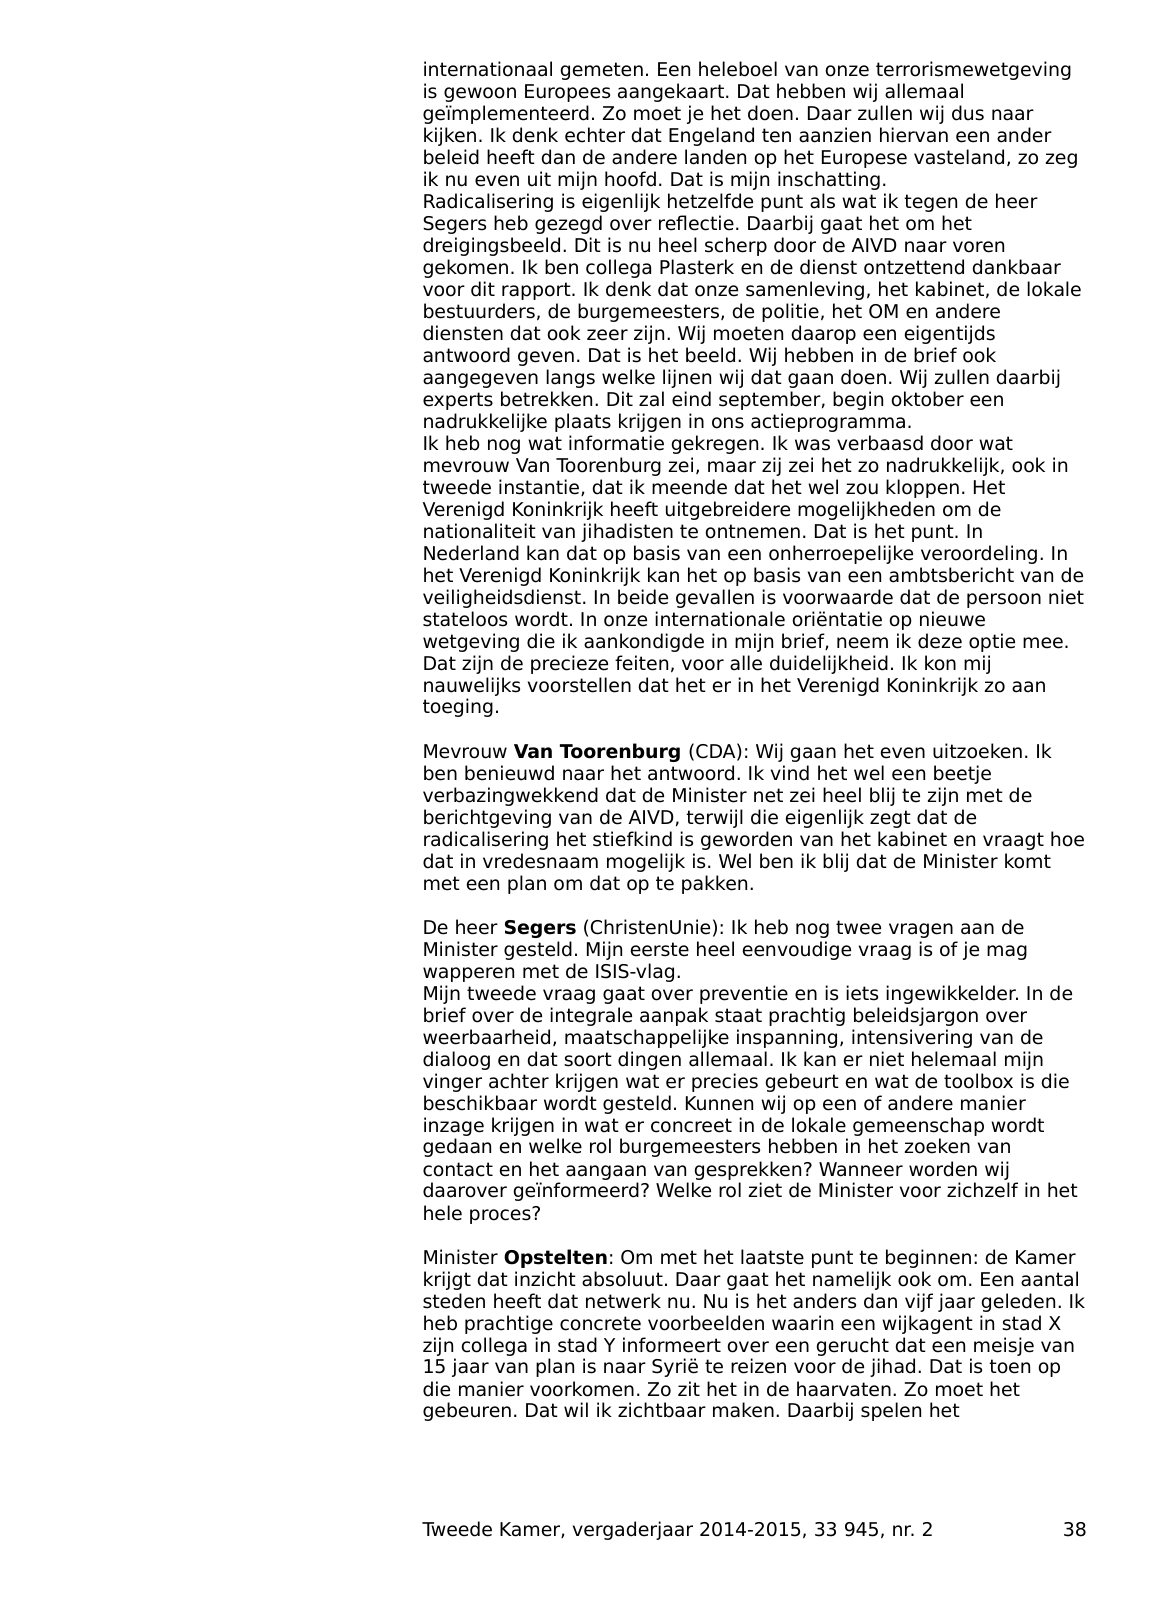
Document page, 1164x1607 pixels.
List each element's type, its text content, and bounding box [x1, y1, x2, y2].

text Mevrouw Van Toorenburg (CDA): Wij gaan het even uitzoeken. Ik ben benieuwd naar het antwoord. Ik vind het wel een beetje verbazingwekkend dat de Minister net zei heel blij te zijn met de berichtgeving van de AIVD, terwijl die eigenlijk zegt dat de radicalisering het stiefkind is geworden van het kabinet en vraagt hoe dat in vredesnaam mogelijk is. Wel ben ik blij dat de Minister komt met een plan om dat op te pakken. [422, 741, 1087, 894]
text De heer Segers (ChristenUnie): Ik heb nog twee vragen aan de Minister gesteld. Mijn eerste heel eenvoudige vraag is of je mag wapperen met de ISIS-vlag. [422, 917, 1087, 983]
text Radicalisering is eigenlijk hetzelfde punt als wat ik tegen de heer Segers heb gezegd over reflectie. Daarbij gaat het om het dreigingsbeeld. Dit is nu heel scherp door de AIVD naar voren gekomen. Ik ben collega Plasterk en de dienst ontzettend dankbaar voor dit rapport. Ik denk dat onze samenleving, het kabinet, de lokale bestuurders, de burgemeesters, de politie, het OM en andere diensten dat ook zeer zijn. Wij moeten daarop een eigentijds antwoord geven. Dat is het beeld. Wij hebben in de brief ook aangegeven langs welke lijnen wij dat gaan doen. Wij zullen daarbij experts betrekken. Dit zal eind september, begin oktober een nadrukkelijke plaats krijgen in ons actieprogramma. [422, 191, 1087, 433]
text Minister Opstelten: Om met het laatste punt te beginnen: de Kamer krijgt dat inzicht absoluut. Daar gaat het namelijk ook om. Een aantal steden heeft dat netwerk nu. Nu is het anders dan vijf jaar geleden. Ik heb prachtige concrete voorbeelden waarin een wijkagent in stad X zijn collega in stad Y informeert over een gerucht dat een meisje van 15 jaar van plan is naar Syrië te reizen voor de jihad. Dat is toen op die manier voorkomen. Zo zit het in de haarvaten. Zo moet het gebeuren. Dat wil ik zichtbaar maken. Daarbij spelen het [422, 1247, 1087, 1422]
text Mijn tweede vraag gaat over preventie en is iets ingewikkelder. In de brief over de integrale aanpak staat prachtig beleidsjargon over weerbaarheid, maatschappelijke inspanning, intensivering van de dialoog en dat soort dingen allemaal. Ik kan er niet helemaal mijn vinger achter krijgen wat er precies gebeurt en wat de toolbox is die beschikbaar wordt gesteld. Kunnen wij op een of andere manier inzage krijgen in wat er concreet in de lokale gemeenschap wordt gedaan en welke rol burgemeesters hebben in het zoeken van contact en het aangaan van gesprekken? Wanneer worden wij daarover geïnformeerd? Welke rol ziet de Minister voor zichzelf in het hele proces? [422, 983, 1087, 1224]
text internationaal gemeten. Een heleboel van onze terrorismewetgeving is gewoon Europees aangekaart. Dat hebben wij allemaal geïmplementeerd. Zo moet je het doen. Daar zullen wij dus naar kijken. Ik denk echter dat Engeland ten aanzien hiervan een ander beleid heeft dan de andere landen op het Europese vasteland, zo zeg ik nu even uit mijn hoofd. Dat is mijn inschatting. [422, 59, 1087, 191]
text Ik heb nog wat informatie gekregen. Ik was verbaasd door wat mevrouw Van Toorenburg zei, maar zij zei het zo nadrukkelijk, ook in tweede instantie, dat ik meende dat het wel zou kloppen. Het Verenigd Koninkrijk heeft uitgebreidere mogelijkheden om de nationaliteit van jihadisten te ontnemen. Dat is het punt. In Nederland kan dat op basis van een onherroepelijke veroordeling. In het Verenigd Koninkrijk kan het op basis van een ambtsbericht van de veiligheidsdienst. In beide gevallen is voorwaarde dat de persoon niet stateloos wordt. In onze internationale oriëntatie op nieuwe wetgeving die ik aankondigde in mijn brief, neem ik deze optie mee. Dat zijn de precieze feiten, voor alle duidelijkheid. Ik kon mij nauwelijks voorstellen dat het er in het Verenigd Koninkrijk zo aan toeging. [422, 433, 1087, 718]
